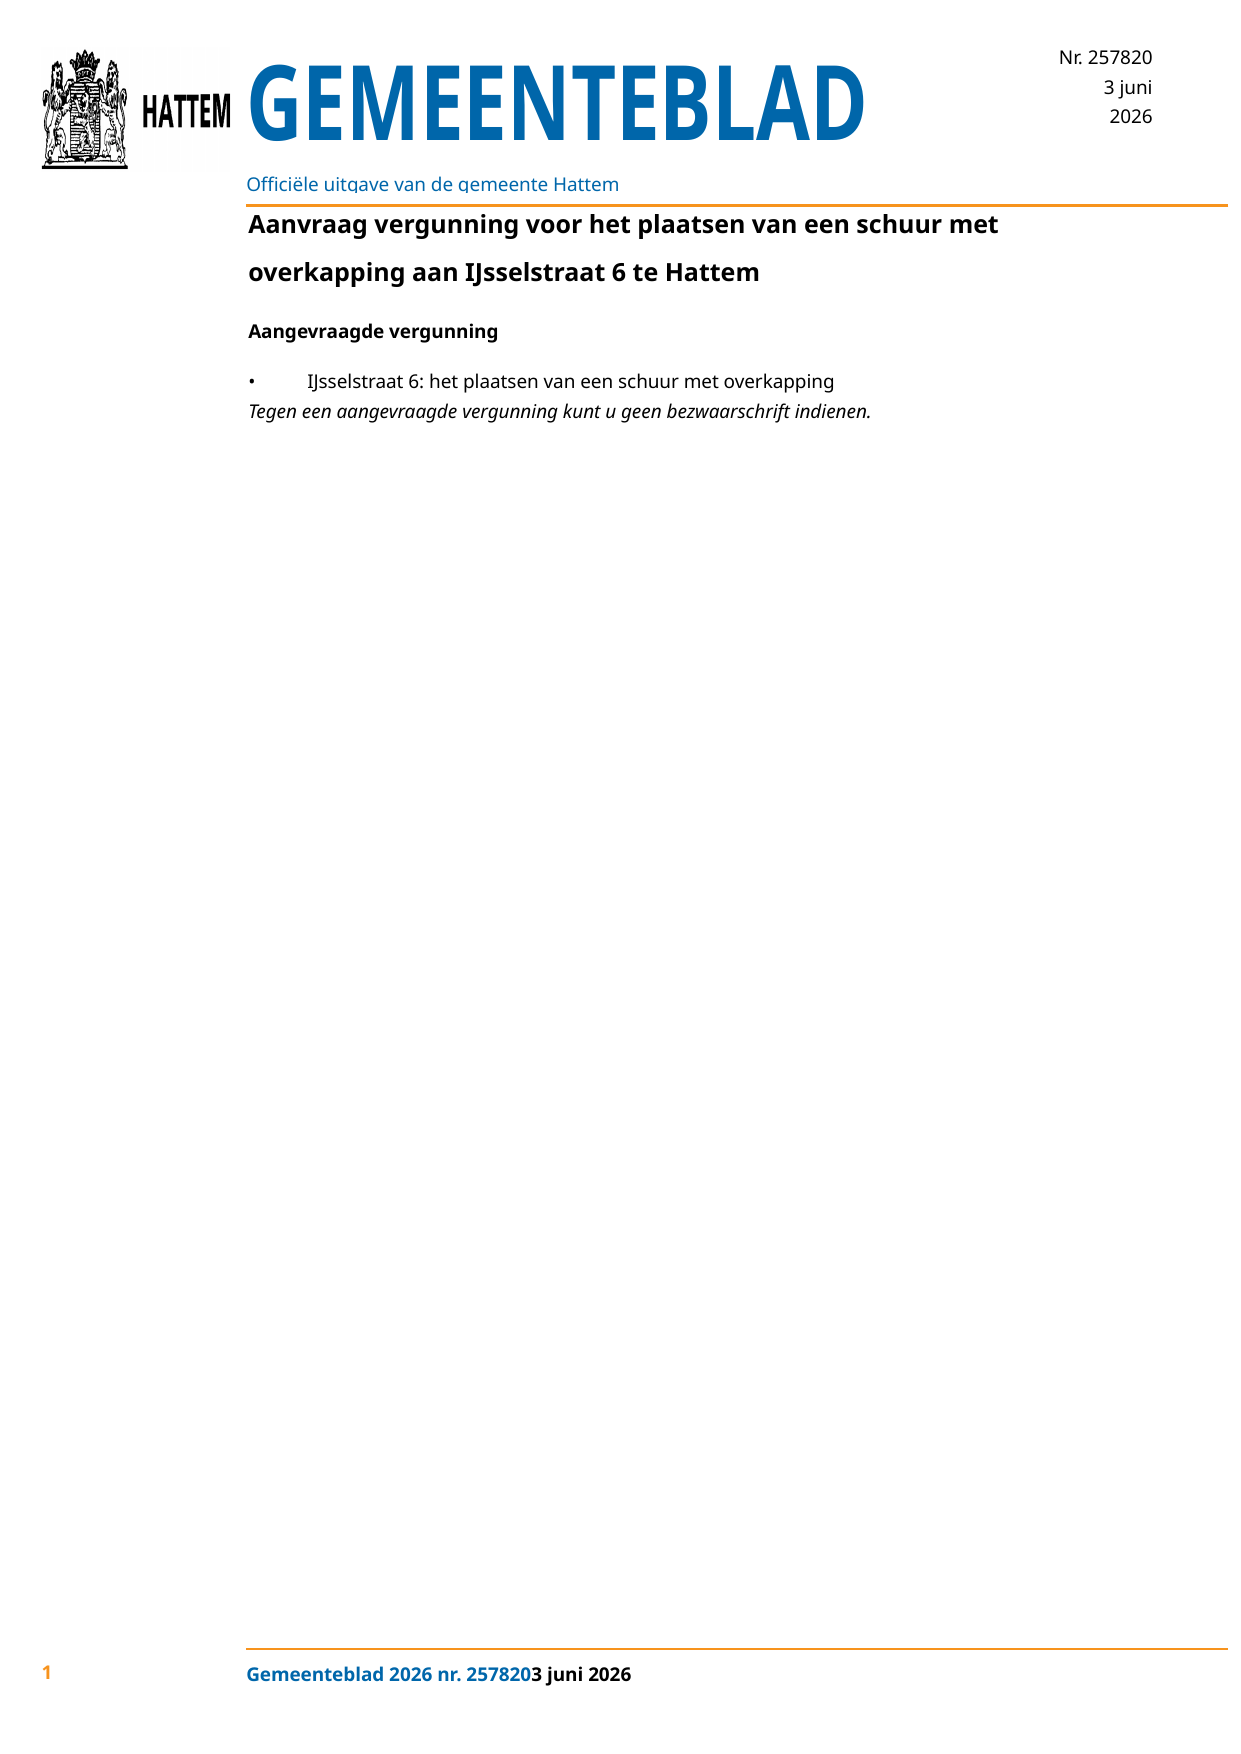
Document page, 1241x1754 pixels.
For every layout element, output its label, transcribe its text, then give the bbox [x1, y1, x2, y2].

text Aanvraag vergunning voor het plaatsen van een schuur met overkapping aan IJsselstraat 6 te Hattem [248, 207, 1152, 288]
picture [41, 47, 231, 172]
text Aangevraagde vergunning [248, 318, 1152, 344]
list IJsselstraat 6: het plaatsen van een schuur met overkapping [248, 368, 1152, 394]
text Tegen een aangevraagde vergunning kunt u geen bezwaarschrift indienen. [248, 398, 1152, 424]
